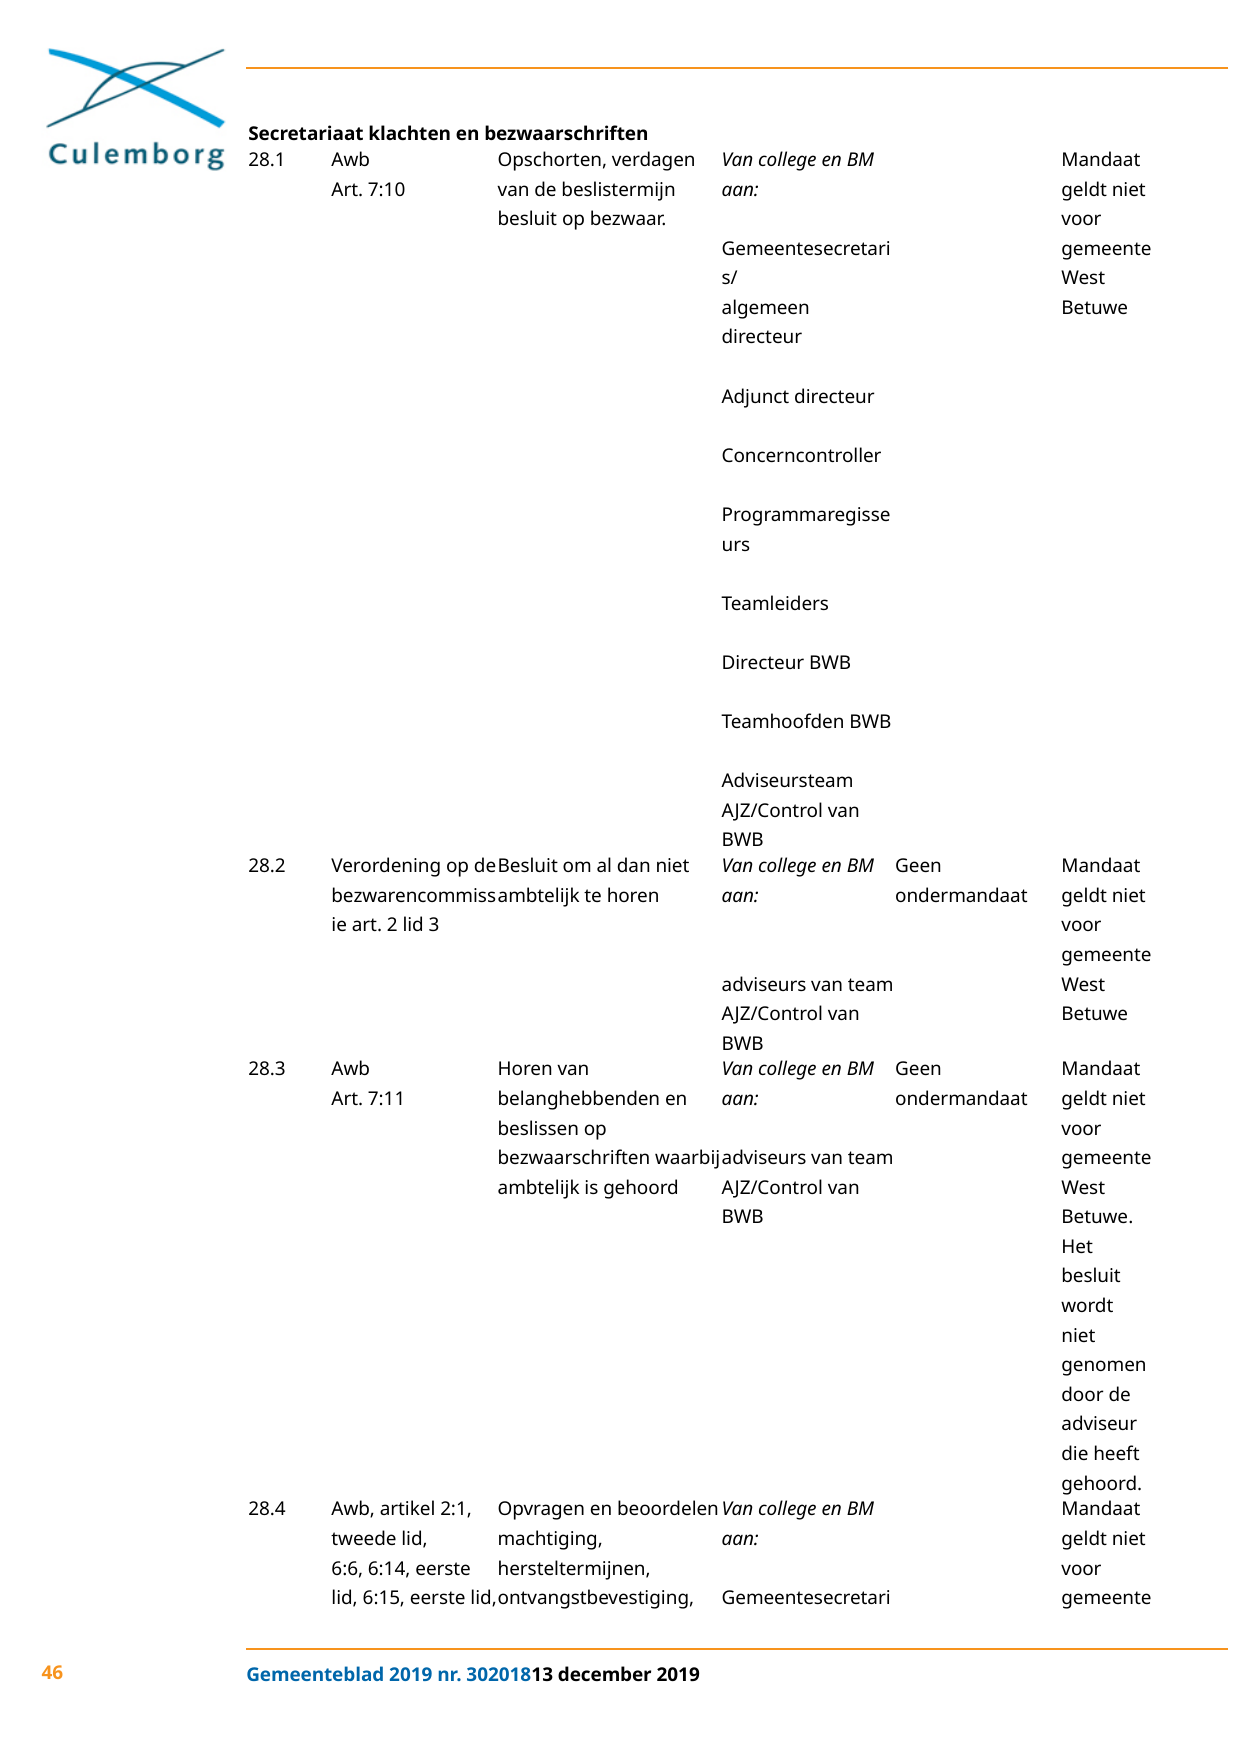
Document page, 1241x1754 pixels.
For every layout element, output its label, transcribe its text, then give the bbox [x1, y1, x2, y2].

table_cell 28.3 [248, 1056, 331, 1496]
table_cell Mandaat geldt niet voor gemeente West Betuwe [1061, 853, 1152, 1056]
table_cell Geen ondermandaat [895, 1056, 1061, 1496]
table_cell Mandaat geldt niet voor gemeente [1061, 1496, 1152, 1610]
table_cell Opvragen en beoordelen machtiging, hersteltermijnen, ontvangstbevestiging, [498, 1496, 721, 1610]
table_cell Besluit om al dan niet ambtelijk te horen [498, 853, 721, 1056]
table_cell Opschorten, verdagen van de beslistermijn besluit op bezwaar. [498, 146, 721, 852]
table_cell Mandaat geldt niet voor gemeente West Betuwe. Het besluit wordt niet genomen door de adviseur die heeft gehoord. [1061, 1056, 1152, 1496]
table_cell Mandaat geldt niet voor gemeente West Betuwe [1061, 146, 1152, 852]
table_cell Awb Art. 7:11 [331, 1056, 497, 1496]
picture [41, 47, 231, 172]
table_cell 28.1 [248, 146, 331, 852]
table_cell Van college en BM aan: adviseurs van team AJZ/Control van BWB [721, 853, 895, 1056]
table_cell Secretariaat klachten en bezwaarschriften [248, 121, 1152, 146]
table_cell Geen ondermandaat [895, 853, 1061, 1056]
table_cell [895, 1496, 1061, 1610]
table_cell Awb, artikel 2:1, tweede lid, 6:6, 6:14, eerste lid, 6:15, eerste lid, [331, 1496, 497, 1610]
table_cell Awb Art. 7:10 [331, 146, 497, 852]
table_cell Van college en BM aan: adviseurs van team AJZ/Control van BWB [721, 1056, 895, 1496]
table_cell Verordening op de bezwarencommissie art. 2 lid 3 [331, 853, 497, 1056]
table_cell 28.4 [248, 1496, 331, 1610]
table_cell Van college en BM aan: Gemeentesecretaris/ algemeen directeur Adjunct directeur Concerncontroller Programmaregisseurs Teamleiders Directeur BWB Teamhoofden BWB Adviseursteam AJZ/Control van BWB [721, 146, 895, 852]
table_cell 28.2 [248, 853, 331, 1056]
table_header [248, 95, 1152, 121]
table_cell Van college en BM aan: Gemeentesecretari [721, 1496, 895, 1610]
table_cell [895, 146, 1061, 852]
table_cell Horen van belanghebbenden en beslissen op bezwaarschriften waarbij ambtelijk is gehoord [498, 1056, 721, 1496]
